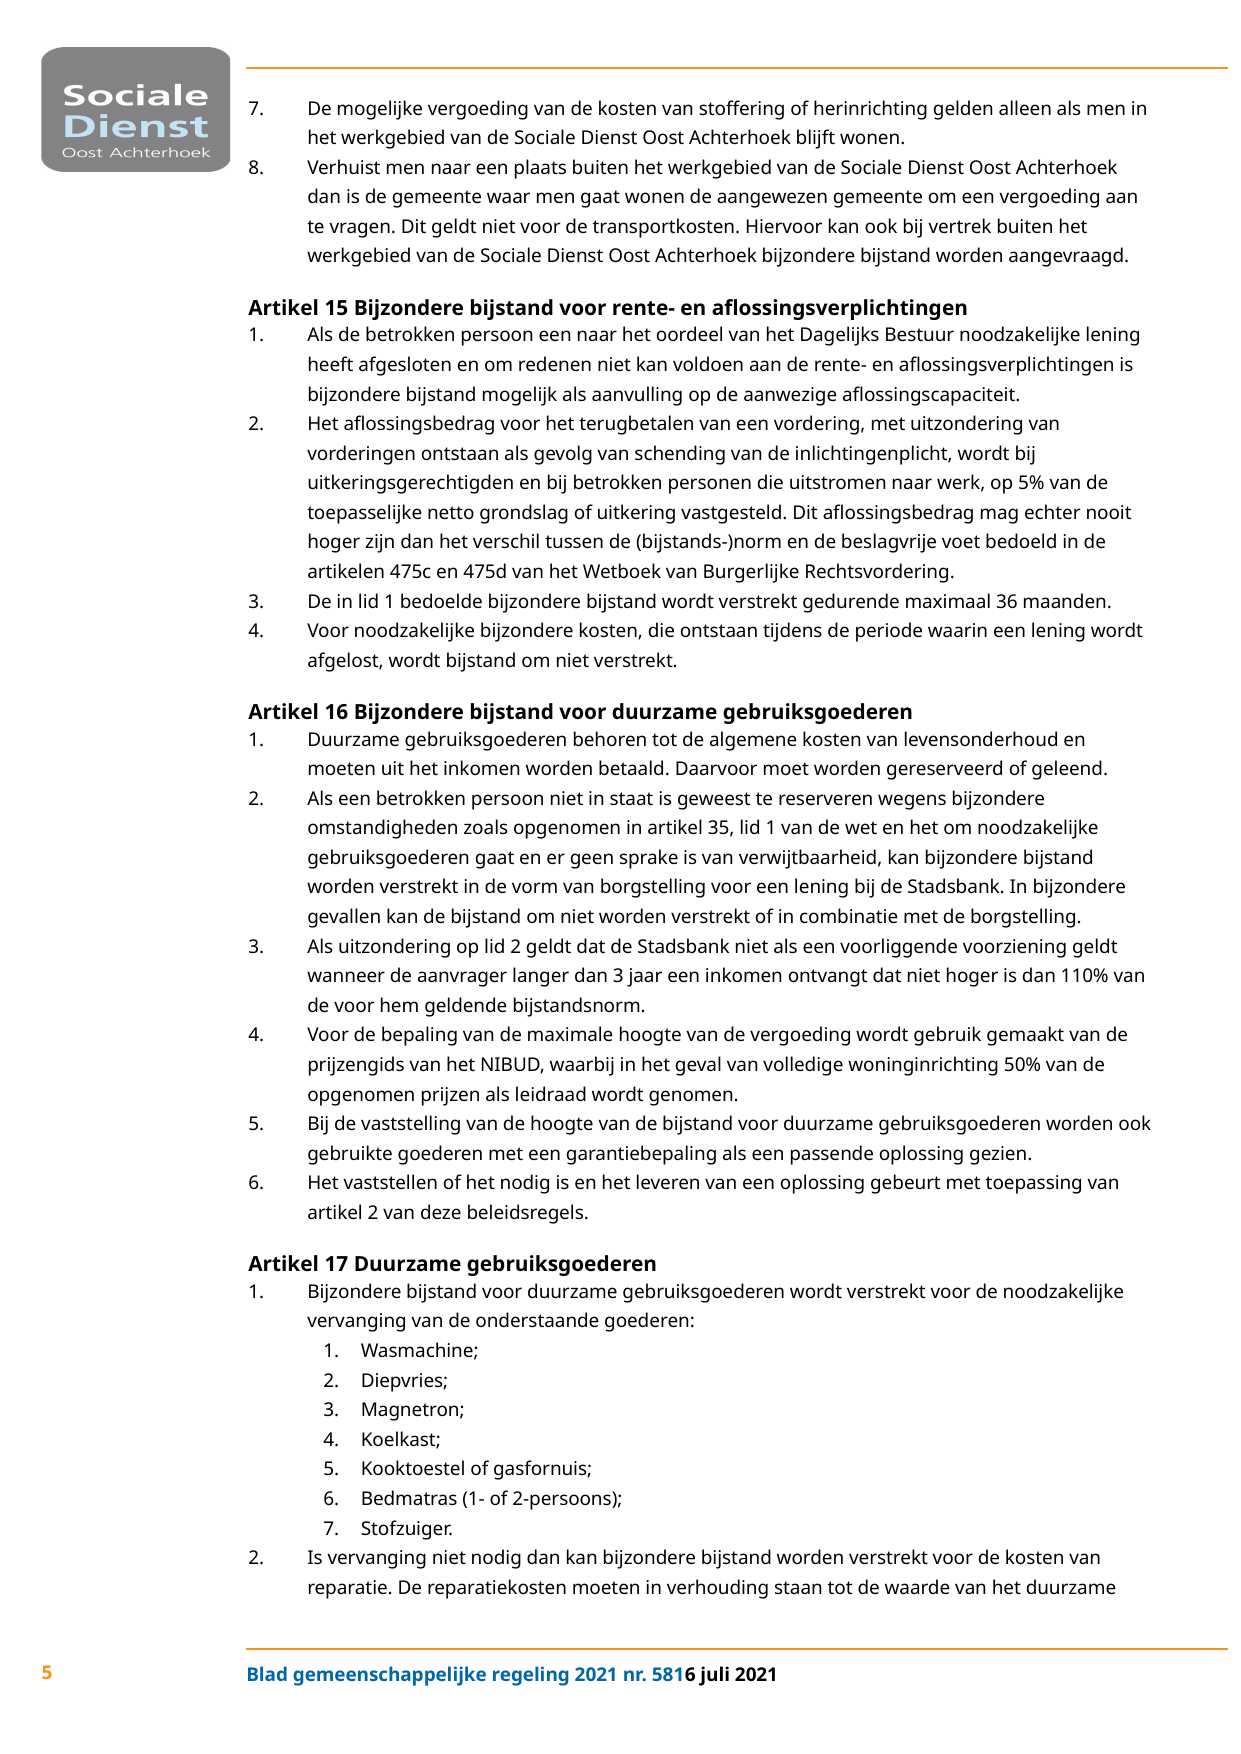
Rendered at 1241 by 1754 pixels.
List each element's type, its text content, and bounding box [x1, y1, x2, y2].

list Het aflossingsbedrag voor het terugbetalen van een vordering, met uitzondering van vorderingen ontstaan als gevolg van schending van de inlichtingenplicht, wordt bij uitkeringsgerechtigden en bij betrokken personen die uitstromen naar werk, op 5% van de toepasselijke netto grondslag of uitkering vastgesteld. Dit aflossingsbedrag mag echter nooit hoger zijn dan het verschil tussen de (bijstands-)norm en de beslagvrije voet bedoeld in de artikelen 475c en 475d van het Wetboek van Burgerlijke Rechtsvordering. [248, 410, 1152, 584]
list Bijzondere bijstand voor duurzame gebruiksgoederen wordt verstrekt voor de noodzakelijke vervanging van de onderstaande goederen: [248, 1278, 1152, 1333]
list Koelkast; [323, 1426, 1152, 1452]
list Duurzame gebruiksgoederen behoren tot de algemene kosten van levensonderhoud en moeten uit het inkomen worden betaald. Daarvoor moet worden gereserveerd of geleend. [248, 726, 1152, 781]
text Artikel 16 Bijzondere bijstand voor duurzame gebruiksgoederen [248, 697, 1152, 726]
list Bedmatras (1- of 2-persoons); [323, 1485, 1152, 1511]
list Als de betrokken persoon een naar het oordeel van het Dagelijks Bestuur noodzakelijke lening heeft afgesloten en om redenen niet kan voldoen aan de rente- en aflossingsverplichtingen is bijzondere bijstand mogelijk als aanvulling op de aanwezige aflossingscapaciteit. [248, 322, 1152, 406]
list Als uitzondering op lid 2 geldt dat de Stadsbank niet als een voorliggende voorziening geldt wanneer de aanvrager langer dan 3 jaar een inkomen ontvangt dat niet hoger is dan 110% van de voor hem geldende bijstandsnorm. [248, 933, 1152, 1018]
list De in lid 1 bedoelde bijzondere bijstand wordt verstrekt gedurende maximaal 36 maanden. [248, 588, 1152, 613]
list Voor de bepaling van de maximale hoogte van de vergoeding wordt gebruik gemaakt van de prijzengids van het NIBUD, waarbij in het geval van volledige woninginrichting 50% van de opgenomen prijzen als leidraad wordt genomen. [248, 1022, 1152, 1107]
list Stofzuiger. [323, 1515, 1152, 1540]
list Diepvries; [323, 1367, 1152, 1392]
list Kooktoestel of gasfornuis; [323, 1456, 1152, 1481]
list Verhuist men naar een plaats buiten het werkgebied van de Sociale Dienst Oost Achterhoek dan is de gemeente waar men gaat wonen de aangewezen gemeente om een vergoeding aan te vragen. Dit geldt niet voor de transportkosten. Hiervoor kan ook bij vertrek buiten het werkgebied van de Sociale Dienst Oost Achterhoek bijzondere bijstand worden aangevraagd. [248, 154, 1152, 268]
list De mogelijke vergoeding van de kosten van stoffering of herinrichting gelden alleen als men in het werkgebied van de Sociale Dienst Oost Achterhoek blijft wonen. [248, 95, 1152, 150]
list Bij de vaststelling van de hoogte van de bijstand voor duurzame gebruiksgoederen worden ook gebruikte goederen met een garantiebepaling als een passende oplossing gezien. [248, 1110, 1152, 1166]
list Als een betrokken persoon niet in staat is geweest te reserveren wegens bijzondere omstandigheden zoals opgenomen in artikel 35, lid 1 van de wet en het om noodzakelijke gebruiksgoederen gaat en er geen sprake is van verwijtbaarheid, kan bijzondere bijstand worden verstrekt in de vorm van borgstelling voor een lening bij de Stadsbank. In bijzondere gevallen kan de bijstand om niet worden verstrekt of in combinatie met de borgstelling. [248, 785, 1152, 929]
text Artikel 17 Duurzame gebruiksgoederen [248, 1249, 1152, 1278]
picture [41, 47, 231, 172]
list Is vervanging niet nodig dan kan bijzondere bijstand worden verstrekt voor de kosten van reparatie. De reparatiekosten moeten in verhouding staan tot de waarde van het duurzame [248, 1544, 1152, 1599]
list Magnetron; [323, 1396, 1152, 1422]
text Artikel 15 Bijzondere bijstand voor rente- en aflossingsverplichtingen [248, 293, 1152, 322]
list Wasmachine; [323, 1337, 1152, 1363]
list Voor noodzakelijke bijzondere kosten, die ontstaan tijdens de periode waarin een lening wordt afgelost, wordt bijstand om niet verstrekt. [248, 617, 1152, 673]
list Het vaststellen of het nodig is en het leveren van een oplossing gebeurt met toepassing van artikel 2 van deze beleidsregels. [248, 1169, 1152, 1225]
